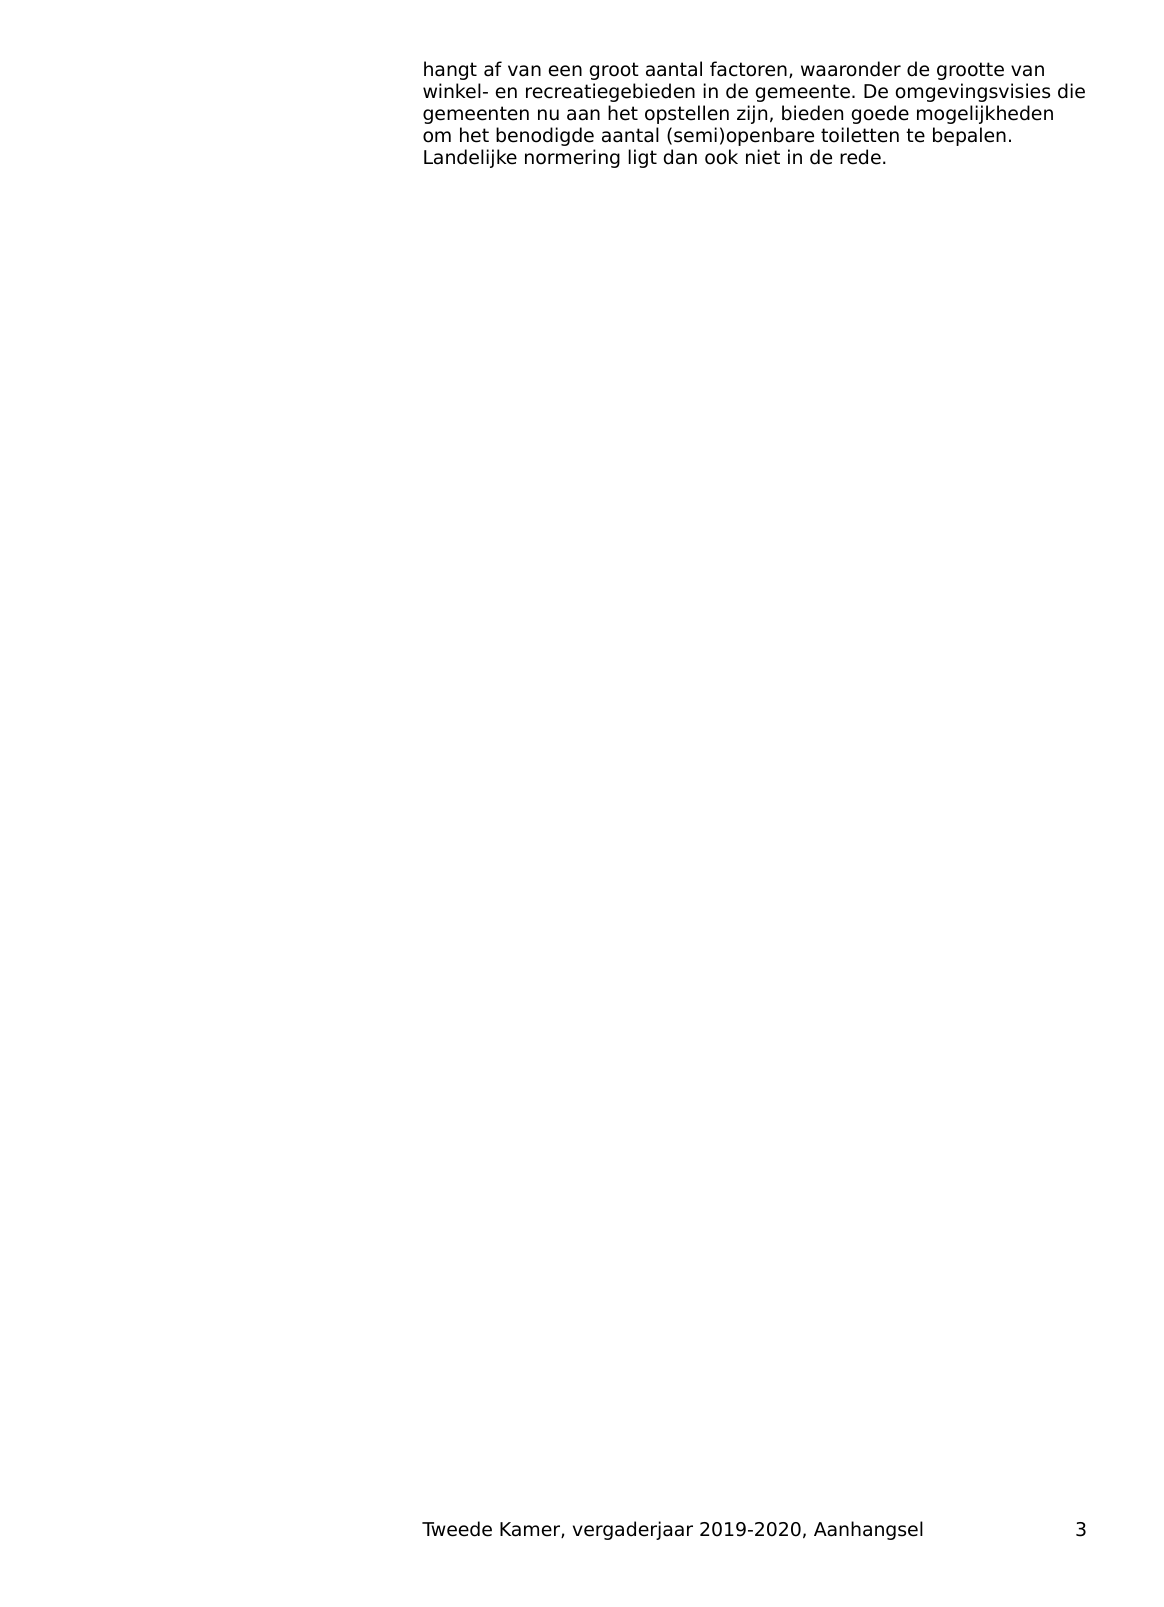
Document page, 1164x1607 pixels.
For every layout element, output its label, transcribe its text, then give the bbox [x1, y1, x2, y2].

text hangt af van een groot aantal factoren, waaronder de grootte van winkel- en recreatiegebieden in de gemeente. De omgevingsvisies die gemeenten nu aan het opstellen zijn, bieden goede mogelijkheden om het benodigde aantal (semi)openbare toiletten te bepalen. Landelijke normering ligt dan ook niet in de rede. [422, 59, 1087, 169]
